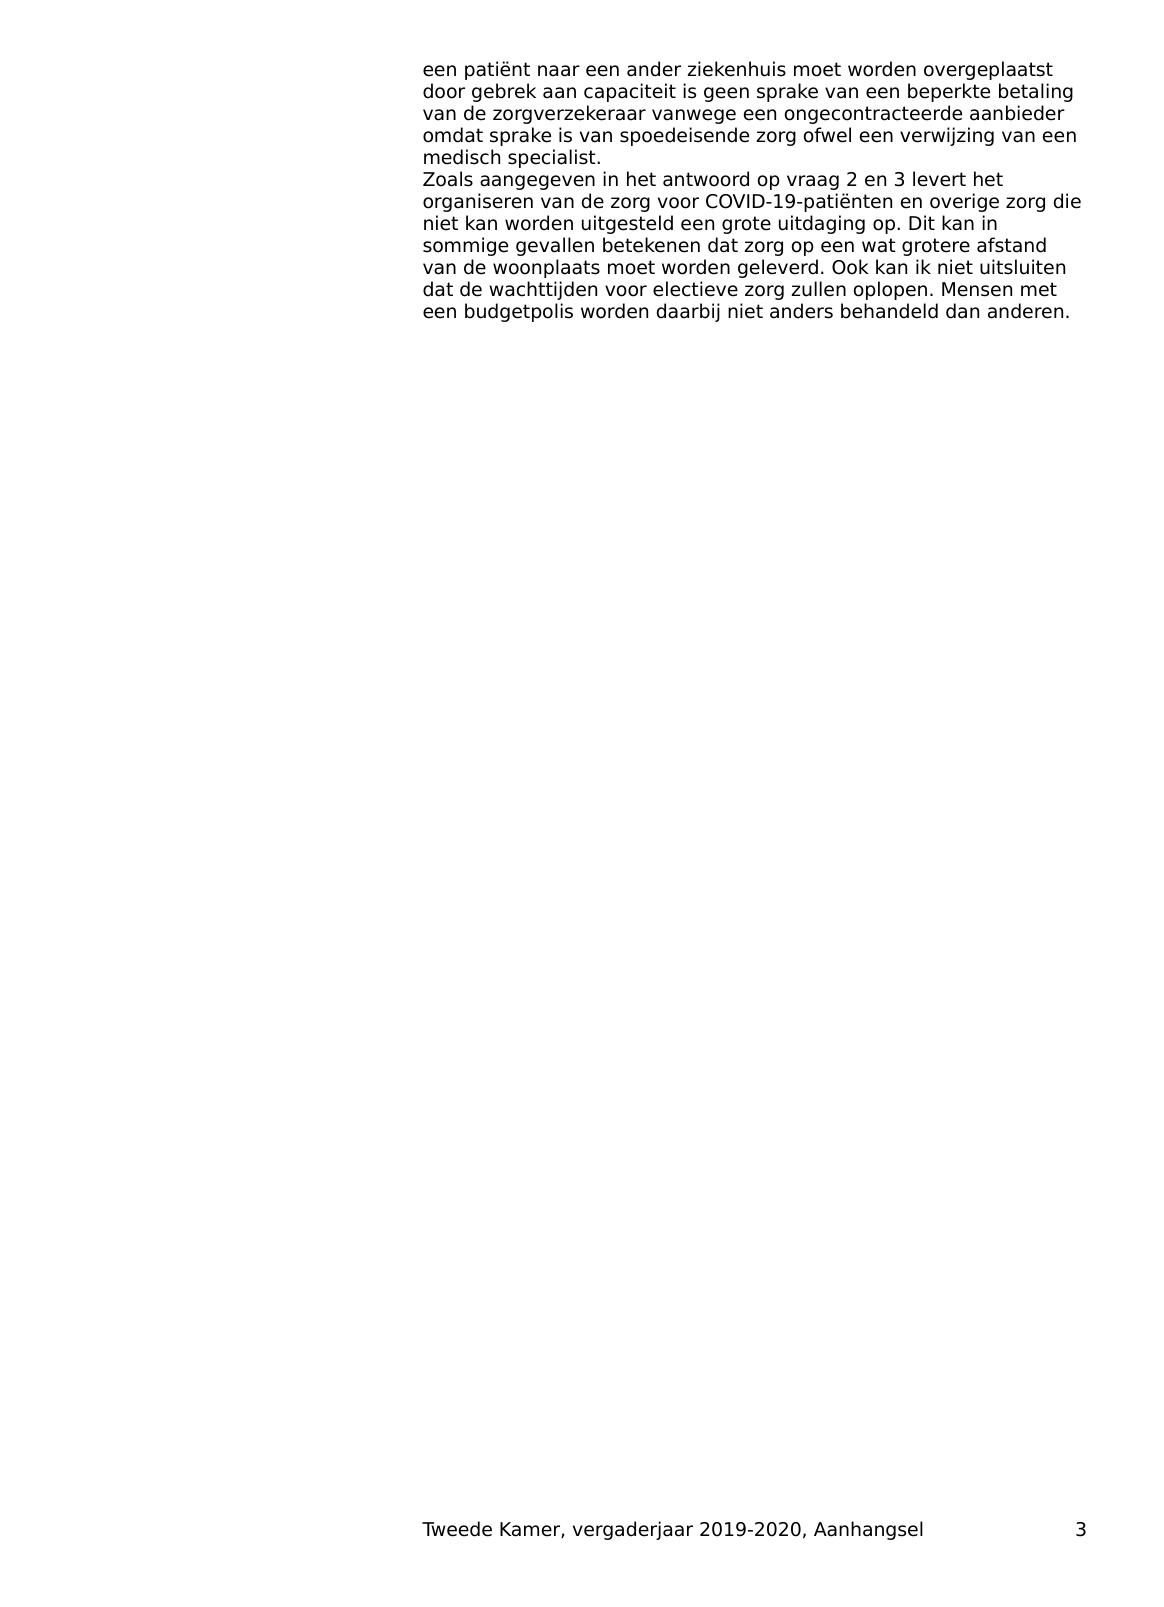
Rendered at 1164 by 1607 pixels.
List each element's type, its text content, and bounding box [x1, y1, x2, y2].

text Zoals aangegeven in het antwoord op vraag 2 en 3 levert het organiseren van de zorg voor COVID-19-patiënten en overige zorg die niet kan worden uitgesteld een grote uitdaging op. Dit kan in sommige gevallen betekenen dat zorg op een wat grotere afstand van de woonplaats moet worden geleverd. Ook kan ik niet uitsluiten dat de wachttijden voor electieve zorg zullen oplopen. Mensen met een budgetpolis worden daarbij niet anders behandeld dan anderen. [422, 169, 1087, 323]
text een patiënt naar een ander ziekenhuis moet worden overgeplaatst door gebrek aan capaciteit is geen sprake van een beperkte betaling van de zorgverzekeraar vanwege een ongecontracteerde aanbieder omdat sprake is van spoedeisende zorg ofwel een verwijzing van een medisch specialist. [422, 59, 1087, 169]
